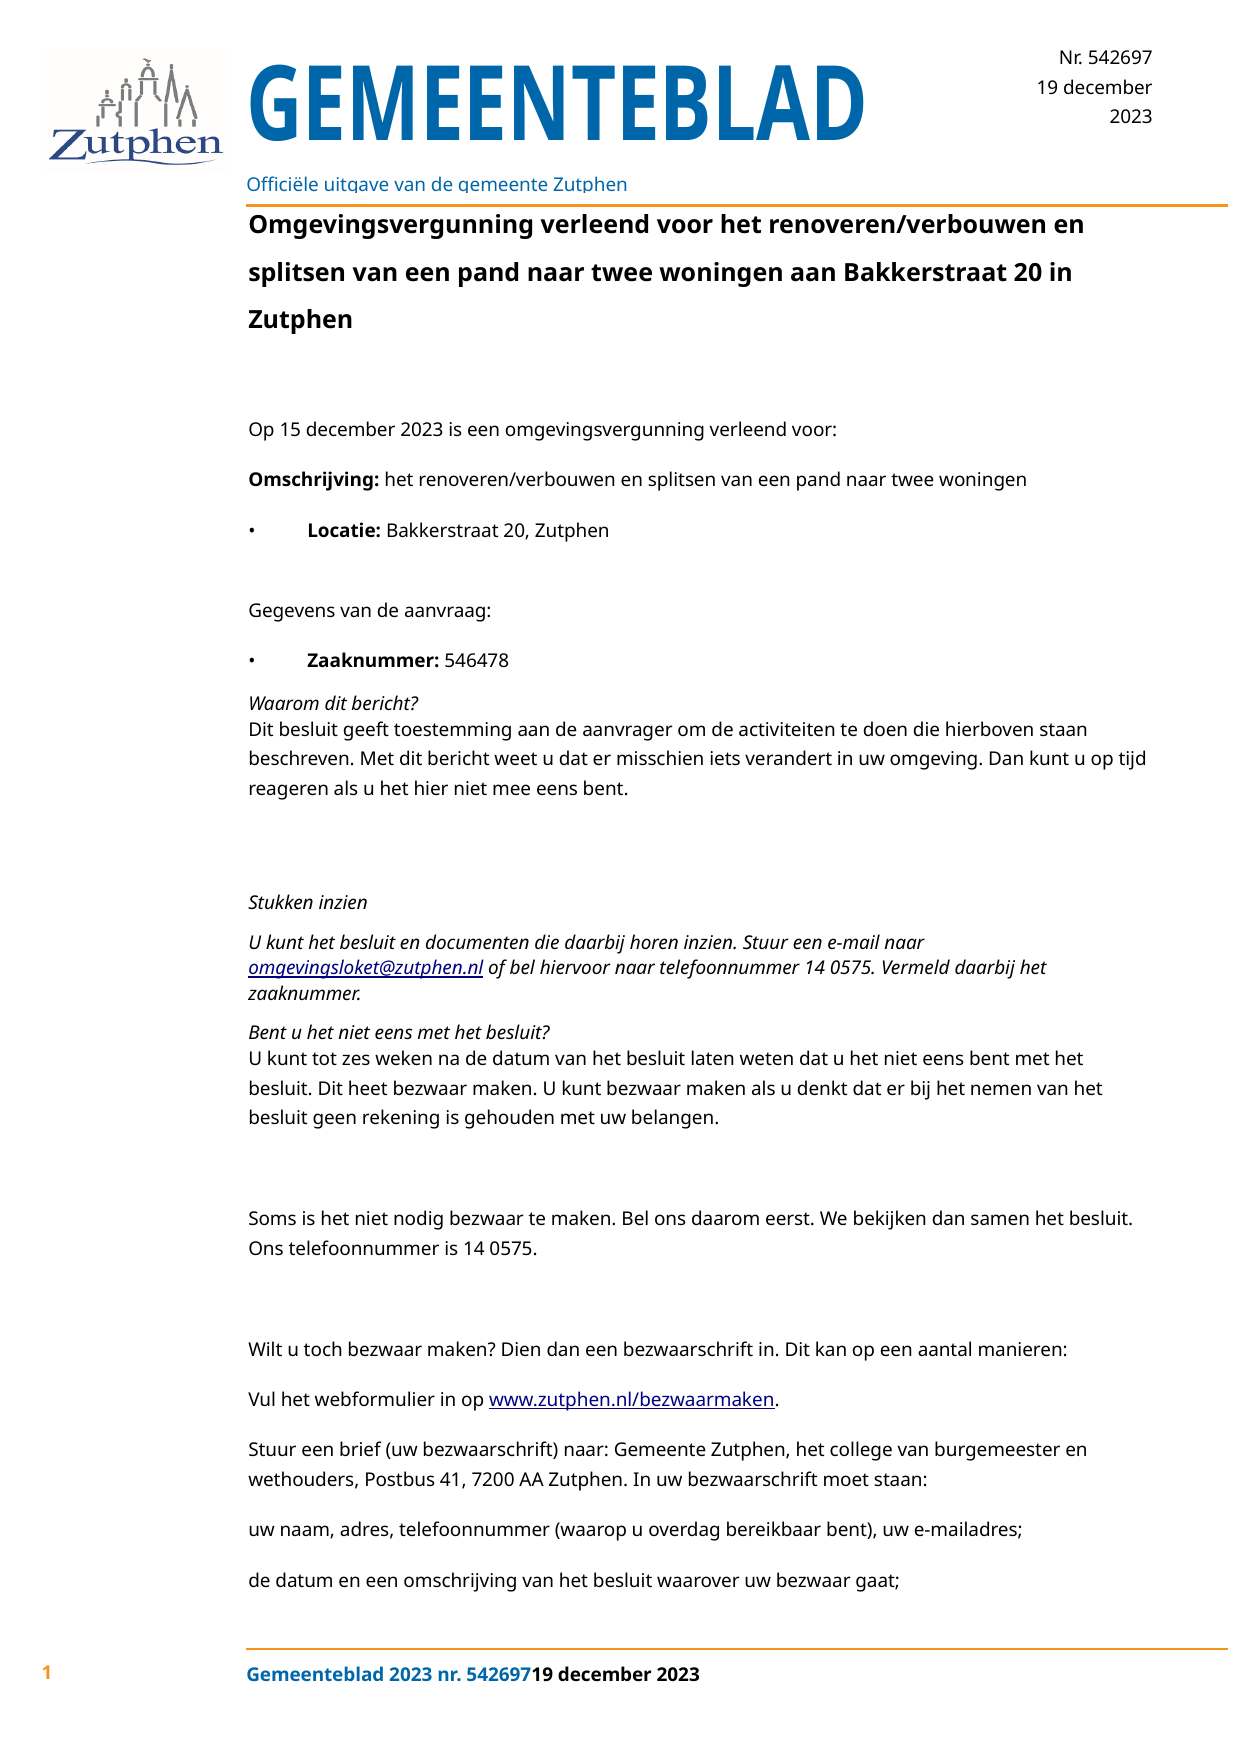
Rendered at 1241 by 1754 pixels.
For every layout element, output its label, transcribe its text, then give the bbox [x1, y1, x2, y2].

text Stuur een brief (uw bezwaarschrift) naar: Gemeente Zutphen, het college van burgemeester en wethouders, Postbus 41, 7200 AA Zutphen. In uw bezwaarschrift moet staan: [248, 1437, 1152, 1492]
text Vul het webformulier in op www.zutphen.nl/bezwaarmaken. [248, 1386, 1152, 1412]
text Wilt u toch bezwaar maken? Dien dan een bezwaarschrift in. Dit kan op een aantal manieren: [248, 1336, 1152, 1361]
text U kunt tot zes weken na de datum van het besluit laten weten dat u het niet eens bent met het besluit. Dit heet bezwaar maken. U kunt bezwaar maken als u denkt dat er bij het nemen van het besluit geen rekening is gehouden met uw belangen. [248, 1045, 1152, 1130]
list Zaaknummer: 546478 [248, 647, 1152, 673]
text de datum en een omschrijving van het besluit waarover uw bezwaar gaat; [248, 1567, 1152, 1593]
text Gegevens van de aanvraag: [248, 597, 1152, 622]
text Soms is het niet nodig bezwaar te maken. Bel ons daarom eerst. We bekijken dan samen het besluit. Ons telefoonnummer is 14 0575. [248, 1205, 1152, 1261]
text Stukken inzien [248, 889, 1152, 915]
text Op 15 december 2023 is een omgevingsvergunning verleend voor: [248, 416, 1152, 442]
text Bent u het niet eens met het besluit? [248, 1019, 1152, 1045]
list Locatie: Bakkerstraat 20, Zutphen [248, 517, 1152, 542]
text Omschrijving: het renoveren/verbouwen en splitsen van een pand naar twee woningen [248, 466, 1152, 492]
text uw naam, adres, telefoonnummer (waarop u overdag bereikbaar bent), uw e-mailadres; [248, 1517, 1152, 1542]
text Waarom dit bericht? [248, 690, 1152, 716]
picture [41, 47, 231, 172]
text Dit besluit geeft toestemming aan de aanvrager om de activiteiten te doen die hierboven staan beschreven. Met dit bericht weet u dat er misschien iets verandert in uw omgeving. Dan kunt u op tijd reageren als u het hier niet mee eens bent. [248, 716, 1152, 801]
text U kunt het besluit en documenten die daarbij horen inzien. Stuur een e-mail naar omgevingsloket@zutphen.nl of bel hiervoor naar telefoonnummer 14 0575. Vermeld daarbij het zaaknummer. [248, 929, 1152, 1006]
text Omgevingsvergunning verleend voor het renoveren/verbouwen en splitsen van een pand naar twee woningen aan Bakkerstraat 20 in Zutphen [248, 207, 1152, 336]
